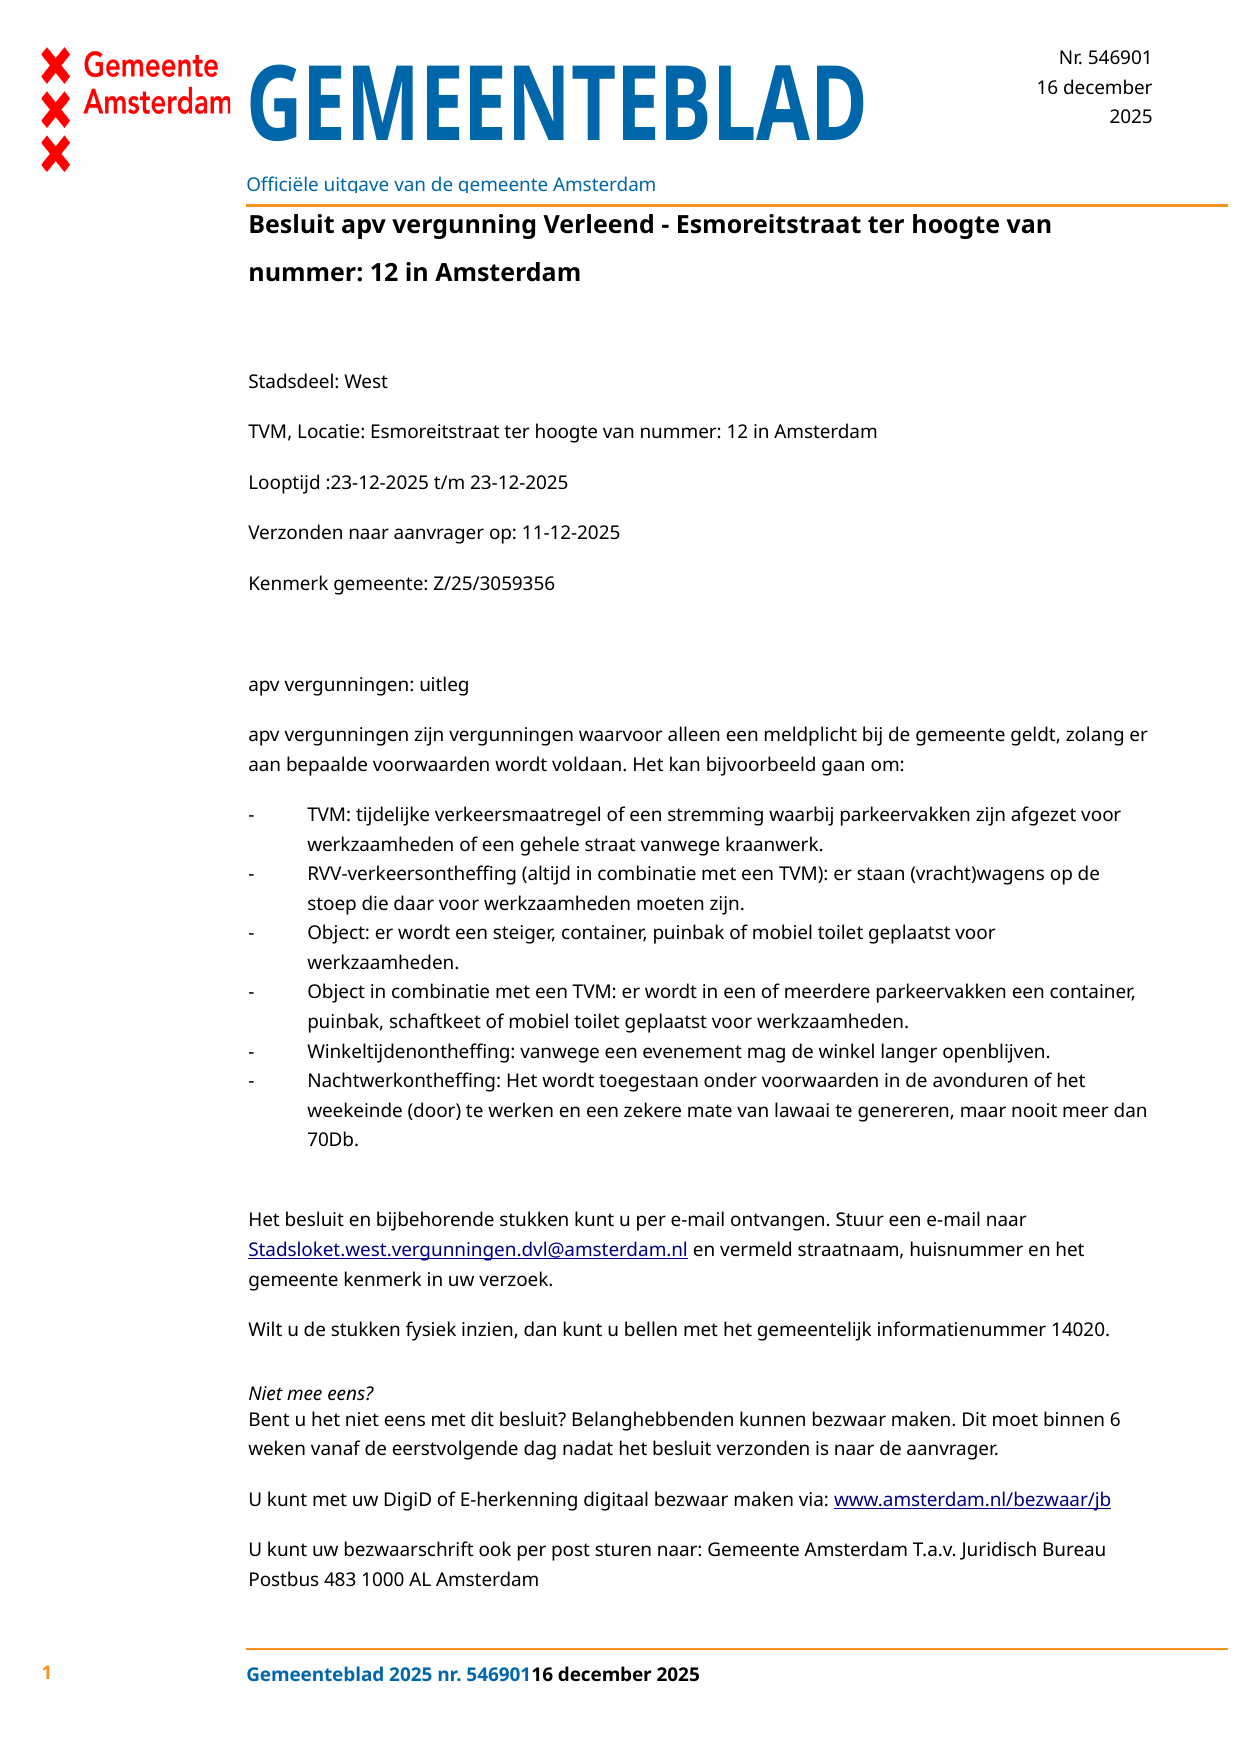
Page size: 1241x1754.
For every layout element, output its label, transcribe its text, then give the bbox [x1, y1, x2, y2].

text Het besluit en bijbehorende stukken kunt u per e-mail ontvangen. Stuur een e-mail naar Stadsloket.west.vergunningen.dvl@amsterdam.nl en vermeld straatnaam, huisnummer en het gemeente kenmerk in uw verzoek. [248, 1207, 1152, 1292]
list Object: er wordt een steiger, container, puinbak of mobiel toilet geplaatst voor werkzaamheden. [248, 919, 1152, 975]
text U kunt uw bezwaarschrift ook per post sturen naar: Gemeente Amsterdam T.a.v. Juridisch Bureau Postbus 483 1000 AL Amsterdam [248, 1536, 1152, 1592]
text Looptijd :23-12-2025 t/m 23-12-2025 [248, 469, 1152, 495]
list RVV-verkeersontheffing (altijd in combinatie met een TVM): er staan (vracht)wagens op de stoep die daar voor werkzaamheden moeten zijn. [248, 860, 1152, 916]
text Wilt u de stukken fysiek inzien, dan kunt u bellen met het gemeentelijk informatienummer 14020. [248, 1316, 1152, 1342]
text Verzonden naar aanvrager op: 11-12-2025 [248, 519, 1152, 545]
list TVM: tijdelijke verkeersmaatregel of een stremming waarbij parkeervakken zijn afgezet voor werkzaamheden of een gehele straat vanwege kraanwerk. [248, 801, 1152, 857]
picture [41, 47, 231, 172]
text Niet mee eens? [248, 1380, 1152, 1406]
text Besluit apv vergunning Verleend - Esmoreitstraat ter hoogte van nummer: 12 in Amsterdam [248, 207, 1152, 288]
text Stadsdeel: West [248, 368, 1152, 394]
list Nachtwerkontheffing: Het wordt toegestaan onder voorwaarden in de avonduren of het weekeinde (door) te werken en een zekere mate van lawaai te genereren, maar nooit meer dan 70Db. [248, 1067, 1152, 1152]
text TVM, Locatie: Esmoreitstraat ter hoogte van nummer: 12 in Amsterdam [248, 419, 1152, 444]
list Object in combinatie met een TVM: er wordt in een of meerdere parkeervakken een container, puinbak, schaftkeet of mobiel toilet geplaatst voor werkzaamheden. [248, 979, 1152, 1034]
text apv vergunningen zijn vergunningen waarvoor alleen een meldplicht bij de gemeente geldt, zolang er aan bepaalde voorwaarden wordt voldaan. Het kan bijvoorbeeld gaan om: [248, 721, 1152, 777]
text U kunt met uw DigiD of E-herkenning digitaal bezwaar maken via: www.amsterdam.nl/bezwaar/jb [248, 1486, 1152, 1512]
list Winkeltijdenontheffing: vanwege een evenement mag de winkel langer openblijven. [248, 1038, 1152, 1064]
text apv vergunningen: uitleg [248, 671, 1152, 697]
text Bent u het niet eens met dit besluit? Belanghebbenden kunnen bezwaar maken. Dit moet binnen 6 weken vanaf de eerstvolgende dag nadat het besluit verzonden is naar de aanvrager. [248, 1406, 1152, 1461]
text Kenmerk gemeente: Z/25/3059356 [248, 570, 1152, 596]
